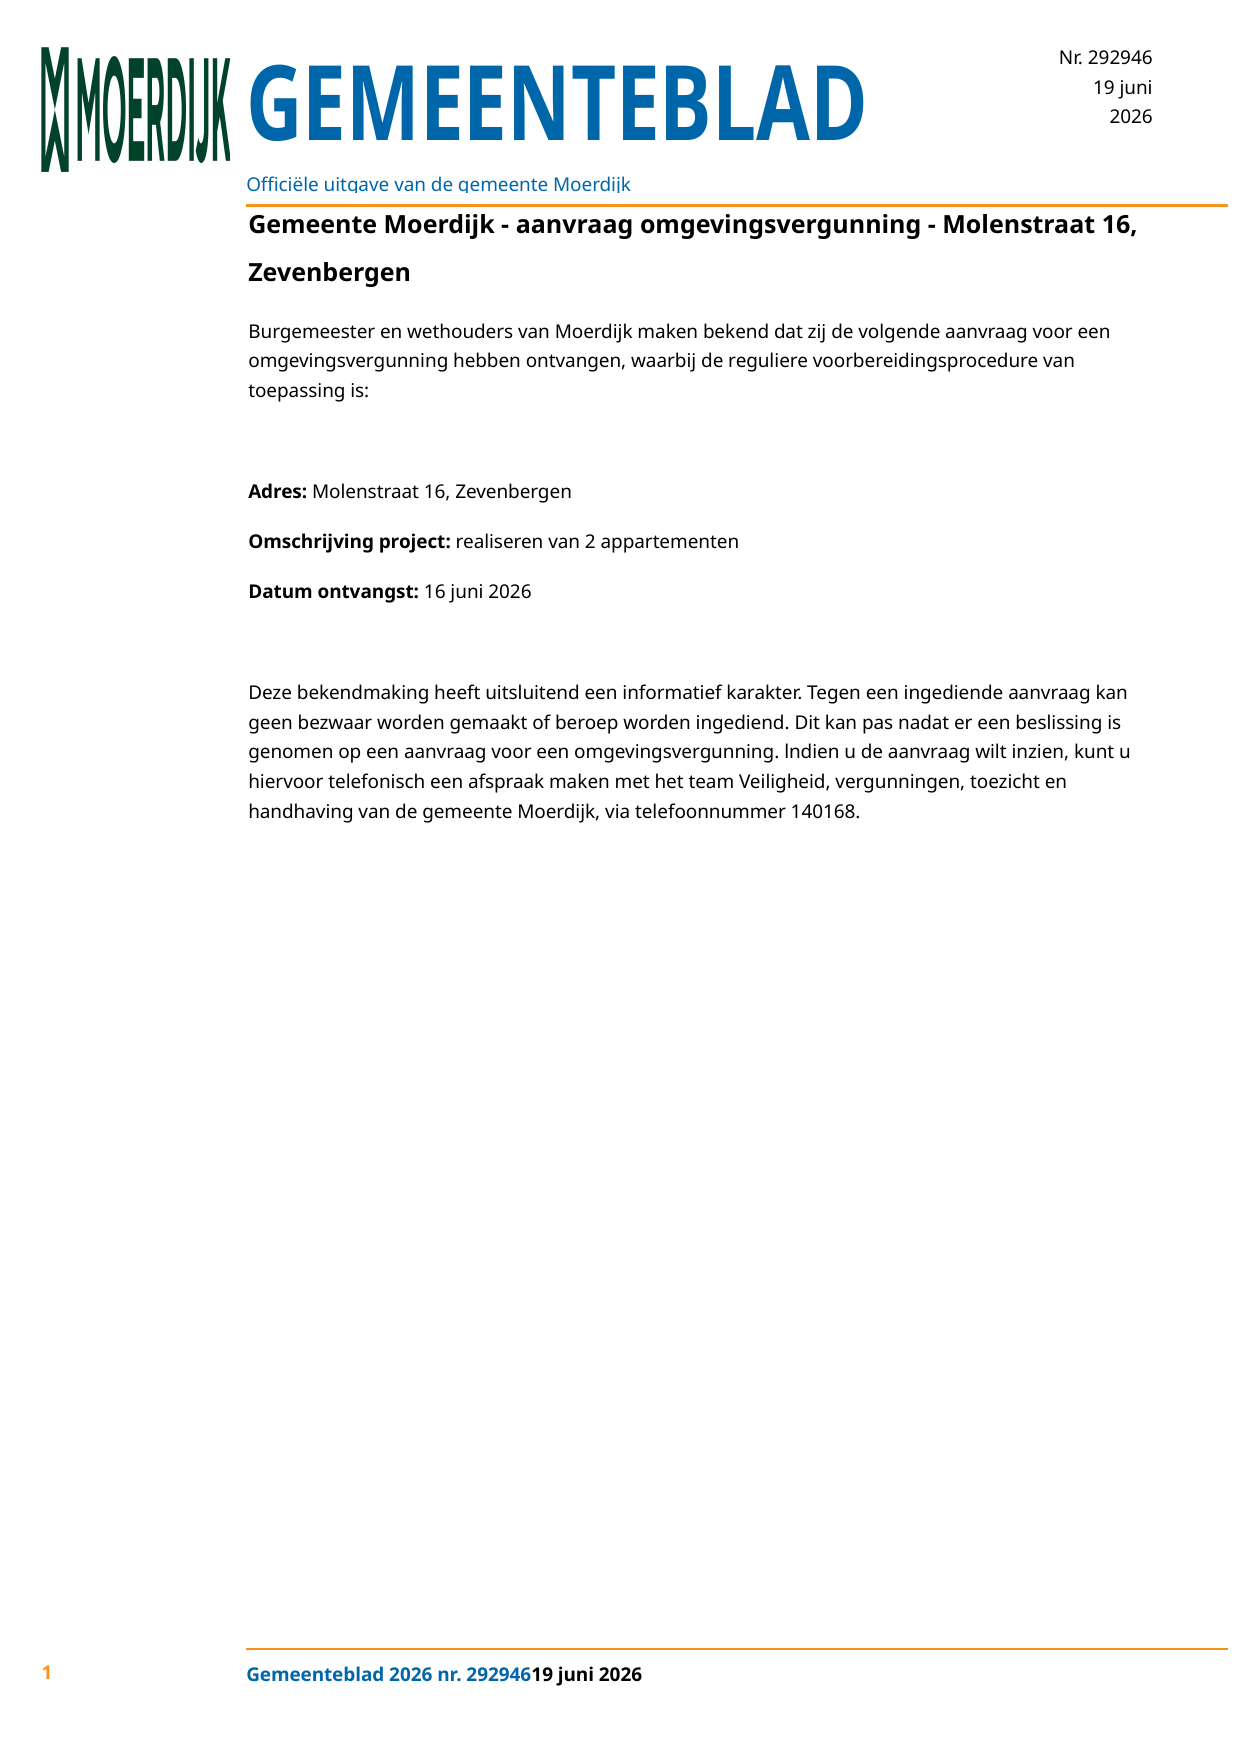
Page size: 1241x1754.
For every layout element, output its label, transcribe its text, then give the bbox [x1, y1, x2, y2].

text Deze bekendmaking heeft uitsluitend een informatief karakter. Tegen een ingediende aanvraag kan geen bezwaar worden gemaakt of beroep worden ingediend. Dit kan pas nadat er een beslissing is genomen op een aanvraag voor een omgevingsvergunning. lndien u de aanvraag wilt inzien, kunt u hiervoor telefonisch een afspraak maken met het team Veiligheid, vergunningen, toezicht en handhaving van de gemeente Moerdijk, via telefoonnummer 140168. [248, 679, 1152, 824]
picture [41, 47, 231, 172]
text Datum ontvangst: 16 juni 2026 [248, 579, 1152, 604]
text Omschrijving project: realiseren van 2 appartementen [248, 528, 1152, 554]
text Adres: Molenstraat 16, Zevenbergen [248, 478, 1152, 504]
text Gemeente Moerdijk - aanvraag omgevingsvergunning - Molenstraat 16, Zevenbergen [248, 207, 1152, 288]
text Burgemeester en wethouders van Moerdijk maken bekend dat zij de volgende aanvraag voor een omgevingsvergunning hebben ontvangen, waarbij de reguliere voorbereidingsprocedure van toepassing is: [248, 318, 1152, 403]
